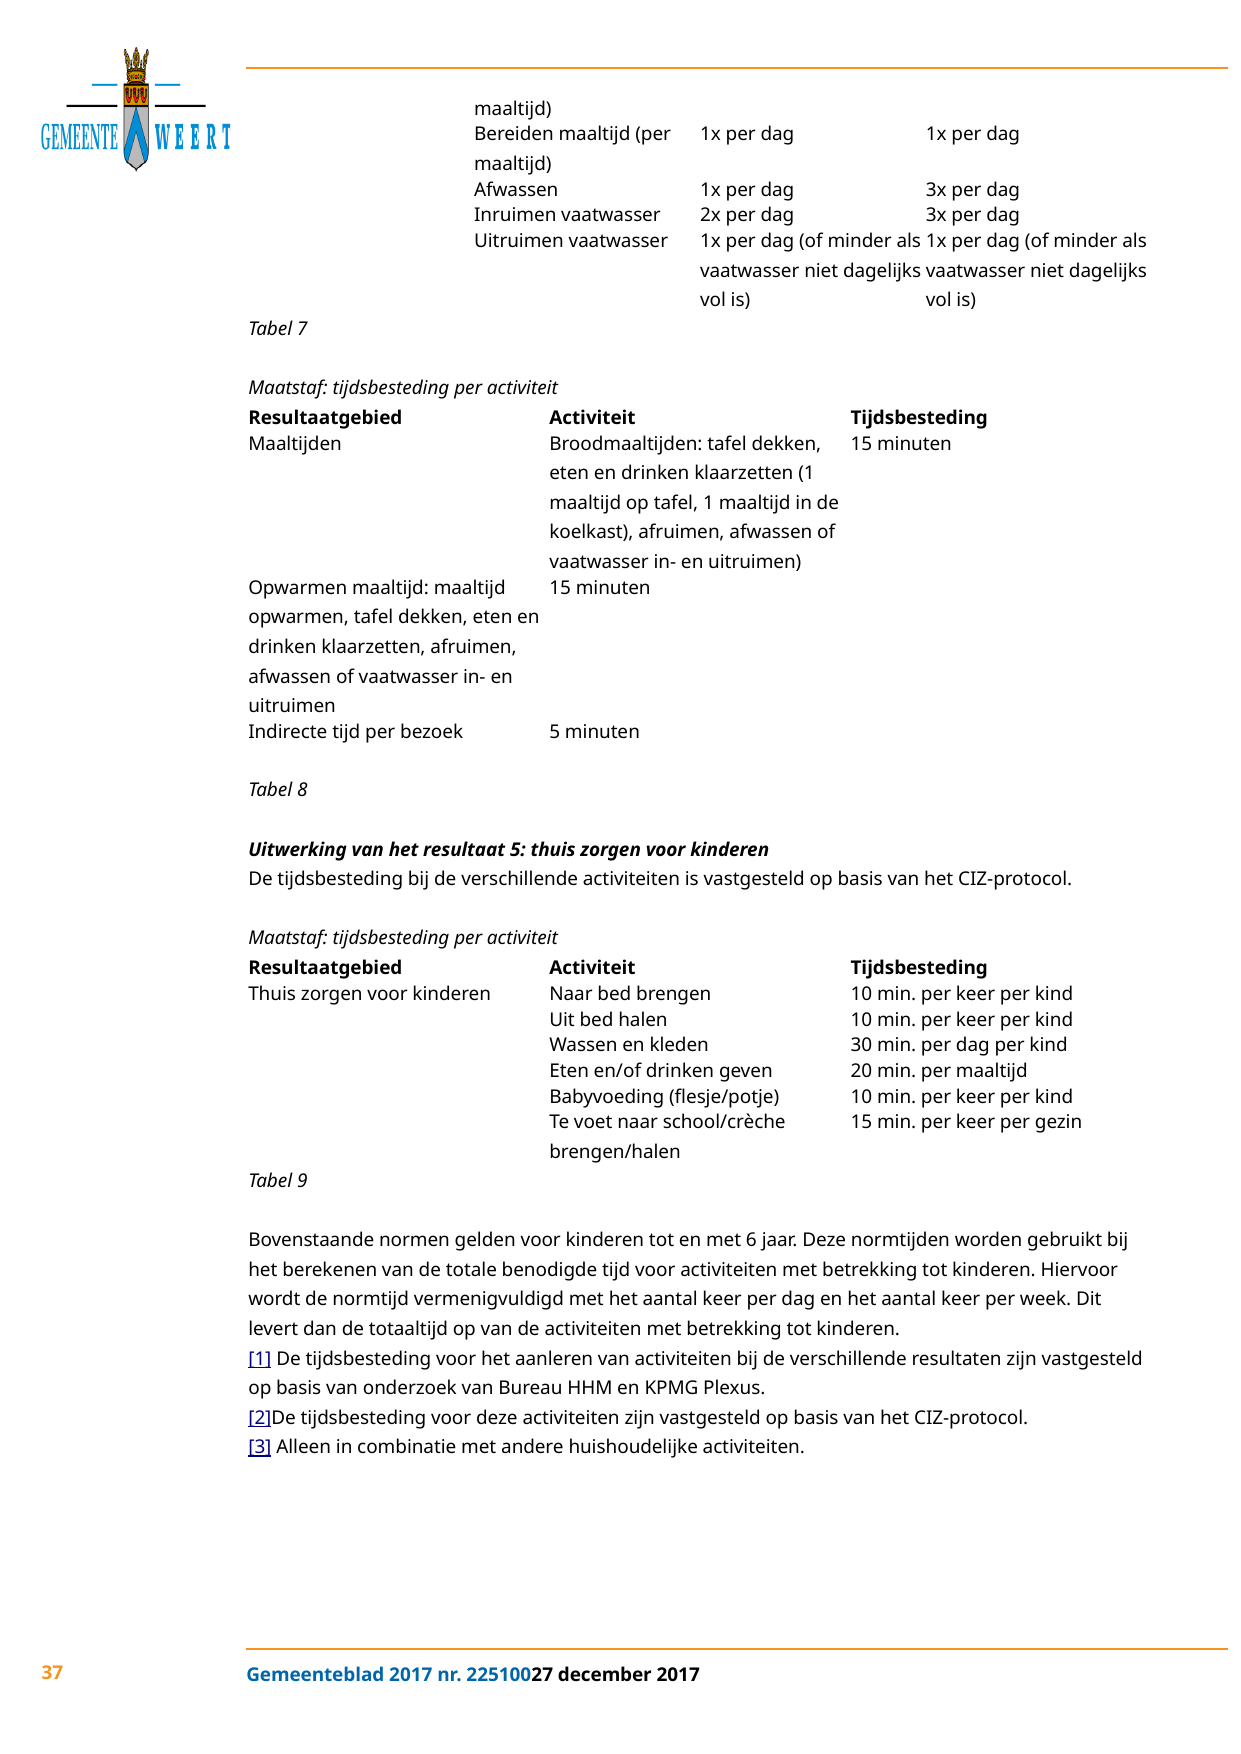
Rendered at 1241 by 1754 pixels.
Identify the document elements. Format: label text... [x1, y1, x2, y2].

table_cell [248, 227, 474, 312]
table_cell Indirecte tijd per bezoek [248, 718, 549, 773]
table_cell 10 min. per keer per kind [850, 980, 1152, 1006]
text Uitwerking van het resultaat 5: thuis zorgen voor kinderen [248, 836, 1152, 862]
table_cell [248, 121, 474, 176]
text [2]De tijdsbesteding voor deze activiteiten zijn vastgesteld op basis van het CIZ-protocol. [248, 1404, 1152, 1429]
table_cell 10 min. per keer per kind [850, 1006, 1152, 1031]
table_cell Inruimen vaatwasser [474, 202, 700, 227]
table_cell Uit bed halen [549, 1006, 850, 1031]
table_cell [248, 1031, 549, 1057]
table_cell Broodmaaltijden: tafel dekken, eten en drinken klaarzetten (1 maaltijd op tafel, 1 maaltijd in de koelkast), afruimen, afwassen of vaatwasser in- en uitruimen) [549, 430, 850, 574]
text Tabel 9 [248, 1167, 1152, 1193]
table_cell [248, 1083, 549, 1109]
table_cell Te voet naar school/crèche brengen/halen [549, 1109, 850, 1164]
table_cell 20 min. per maaltijd [850, 1057, 1152, 1083]
table_cell Thuis zorgen voor kinderen [248, 980, 549, 1006]
table_header Activiteit [549, 954, 850, 980]
table_cell Eten en/of drinken geven [549, 1057, 850, 1083]
text Maatstaf: tijdsbesteding per activiteit [248, 924, 1152, 950]
table_cell [248, 1057, 549, 1083]
table_cell 15 min. per keer per gezin [850, 1109, 1152, 1164]
table_cell 15 minuten [549, 574, 850, 718]
text Bovenstaande normen gelden voor kinderen tot en met 6 jaar. Deze normtijden worden gebruikt bij het berekenen van de totale benodigde tijd voor activiteiten met betrekking tot kinderen. Hiervoor wordt de normtijd vermenigvuldigd met het aantal keer per dag en het aantal keer per week. Dit levert dan de totaaltijd op van de activiteiten met betrekking tot kinderen. [248, 1226, 1152, 1341]
table_cell Maaltijden [248, 430, 549, 574]
table_header Activiteit [549, 404, 850, 430]
table_cell Uitruimen vaatwasser [474, 227, 700, 312]
table_cell [700, 95, 926, 121]
table_cell 10 min. per keer per kind [850, 1083, 1152, 1109]
table_cell 3x per dag [926, 202, 1152, 227]
text Tabel 8 [248, 777, 1152, 802]
text Tabel 7 [248, 315, 1152, 341]
table_cell maaltijd) [474, 95, 700, 121]
table_cell 15 minuten [850, 430, 1152, 574]
text De tijdsbesteding bij de verschillende activiteiten is vastgesteld op basis van het CIZ-protocol. [248, 865, 1152, 891]
table_header Resultaatgebied [248, 954, 549, 980]
picture [41, 47, 231, 172]
table_cell 2x per dag [700, 202, 926, 227]
table_cell 1x per dag [700, 121, 926, 176]
table_cell Opwarmen maaltijd: maaltijd opwarmen, tafel dekken, eten en drinken klaarzetten, afruimen, afwassen of vaatwasser in- en uitruimen [248, 574, 549, 718]
table_header Resultaatgebied [248, 404, 549, 430]
table_cell 5 minuten [549, 718, 850, 773]
table_cell Afwassen [474, 176, 700, 202]
table_cell [248, 176, 474, 202]
table_cell [926, 95, 1152, 121]
table_cell [248, 95, 474, 121]
table_cell Naar bed brengen [549, 980, 850, 1006]
table_cell Bereiden maaltijd (per maaltijd) [474, 121, 700, 176]
table_cell 1x per dag [700, 176, 926, 202]
table_cell 1x per dag [926, 121, 1152, 176]
table_cell 1x per dag (of minder als vaatwasser niet dagelijks vol is) [700, 227, 926, 312]
text [1] De tijdsbesteding voor het aanleren van activiteiten bij de verschillende resultaten zijn vastgesteld op basis van onderzoek van Bureau HHM en KPMG Plexus. [248, 1345, 1152, 1400]
text [3] Alleen in combinatie met andere huishoudelijke activiteiten. [248, 1433, 1152, 1459]
table_cell Wassen en kleden [549, 1031, 850, 1057]
table_cell [248, 1006, 549, 1031]
table_cell 1x per dag (of minder als vaatwasser niet dagelijks vol is) [926, 227, 1152, 312]
table_cell [248, 202, 474, 227]
table_cell 30 min. per dag per kind [850, 1031, 1152, 1057]
table_cell [248, 1109, 549, 1164]
text Maatstaf: tijdsbesteding per activiteit [248, 374, 1152, 400]
table_cell Babyvoeding (flesje/potje) [549, 1083, 850, 1109]
table_header Tijdsbesteding [850, 954, 1152, 980]
table_cell 3x per dag [926, 176, 1152, 202]
table_header Tijdsbesteding [850, 404, 1152, 430]
